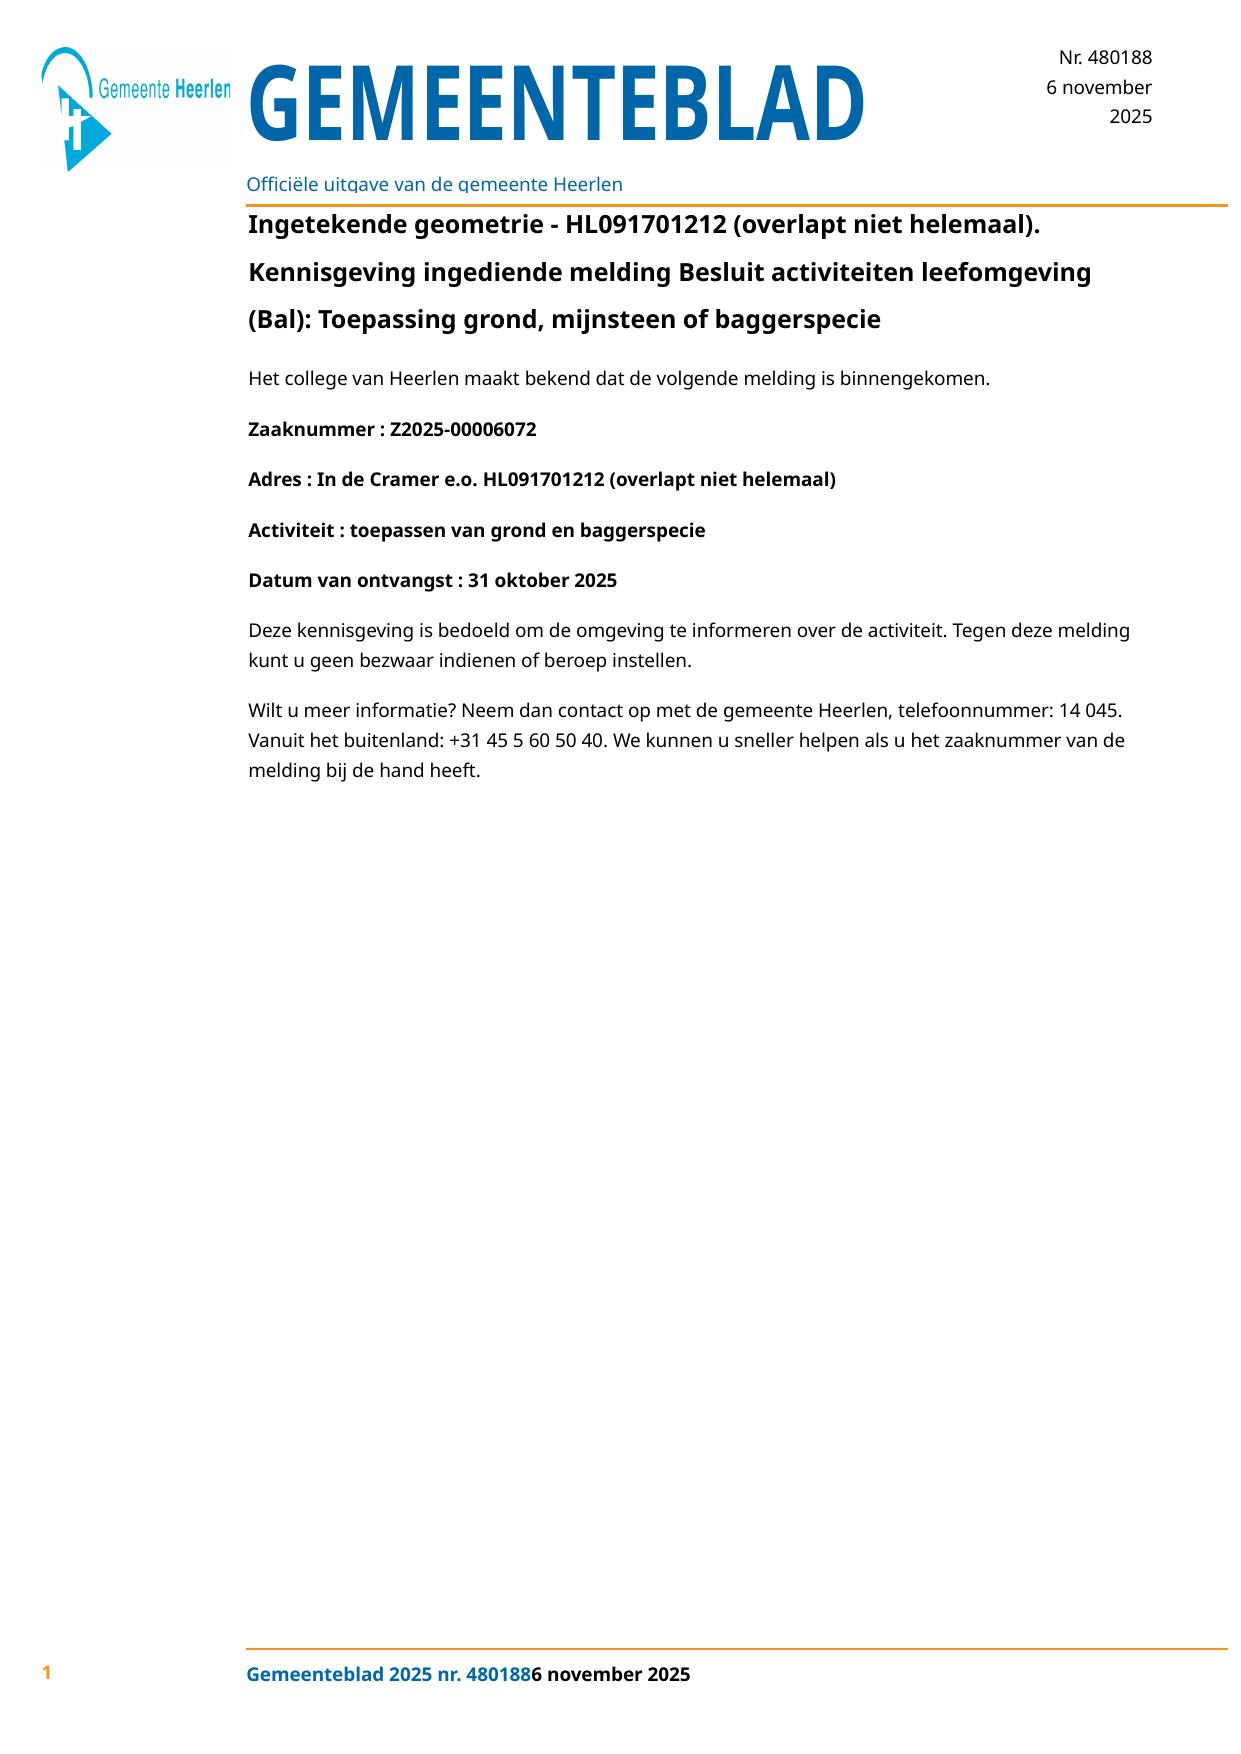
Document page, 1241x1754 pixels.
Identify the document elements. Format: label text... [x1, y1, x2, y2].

text Zaaknummer : Z2025-00006072 [248, 416, 1152, 442]
text Ingetekende geometrie - HL091701212 (overlapt niet helemaal). Kennisgeving ingediende melding Besluit activiteiten leefomgeving (Bal): Toepassing grond, mijnsteen of baggerspecie [248, 207, 1152, 336]
picture [41, 47, 59, 70]
text Datum van ontvangst : 31 oktober 2025 [248, 567, 1152, 593]
picture [41, 47, 231, 172]
text Het college van Heerlen maakt bekend dat de volgende melding is binnengekomen. [248, 366, 1152, 391]
text Deze kennisgeving is bedoeld om de omgeving te informeren over de activiteit. Tegen deze melding kunt u geen bezwaar indienen of beroep instellen. [248, 618, 1152, 673]
text Adres : In de Cramer e.o. HL091701212 (overlapt niet helemaal) [248, 466, 1152, 492]
text Activiteit : toepassen van grond en baggerspecie [248, 517, 1152, 542]
text Wilt u meer informatie? Neem dan contact op met de gemeente Heerlen, telefoonnummer: 14 045. Vanuit het buitenland: +31 45 5 60 50 40. We kunnen u sneller helpen als u het zaaknummer van de melding bij de hand heeft. [248, 698, 1152, 782]
